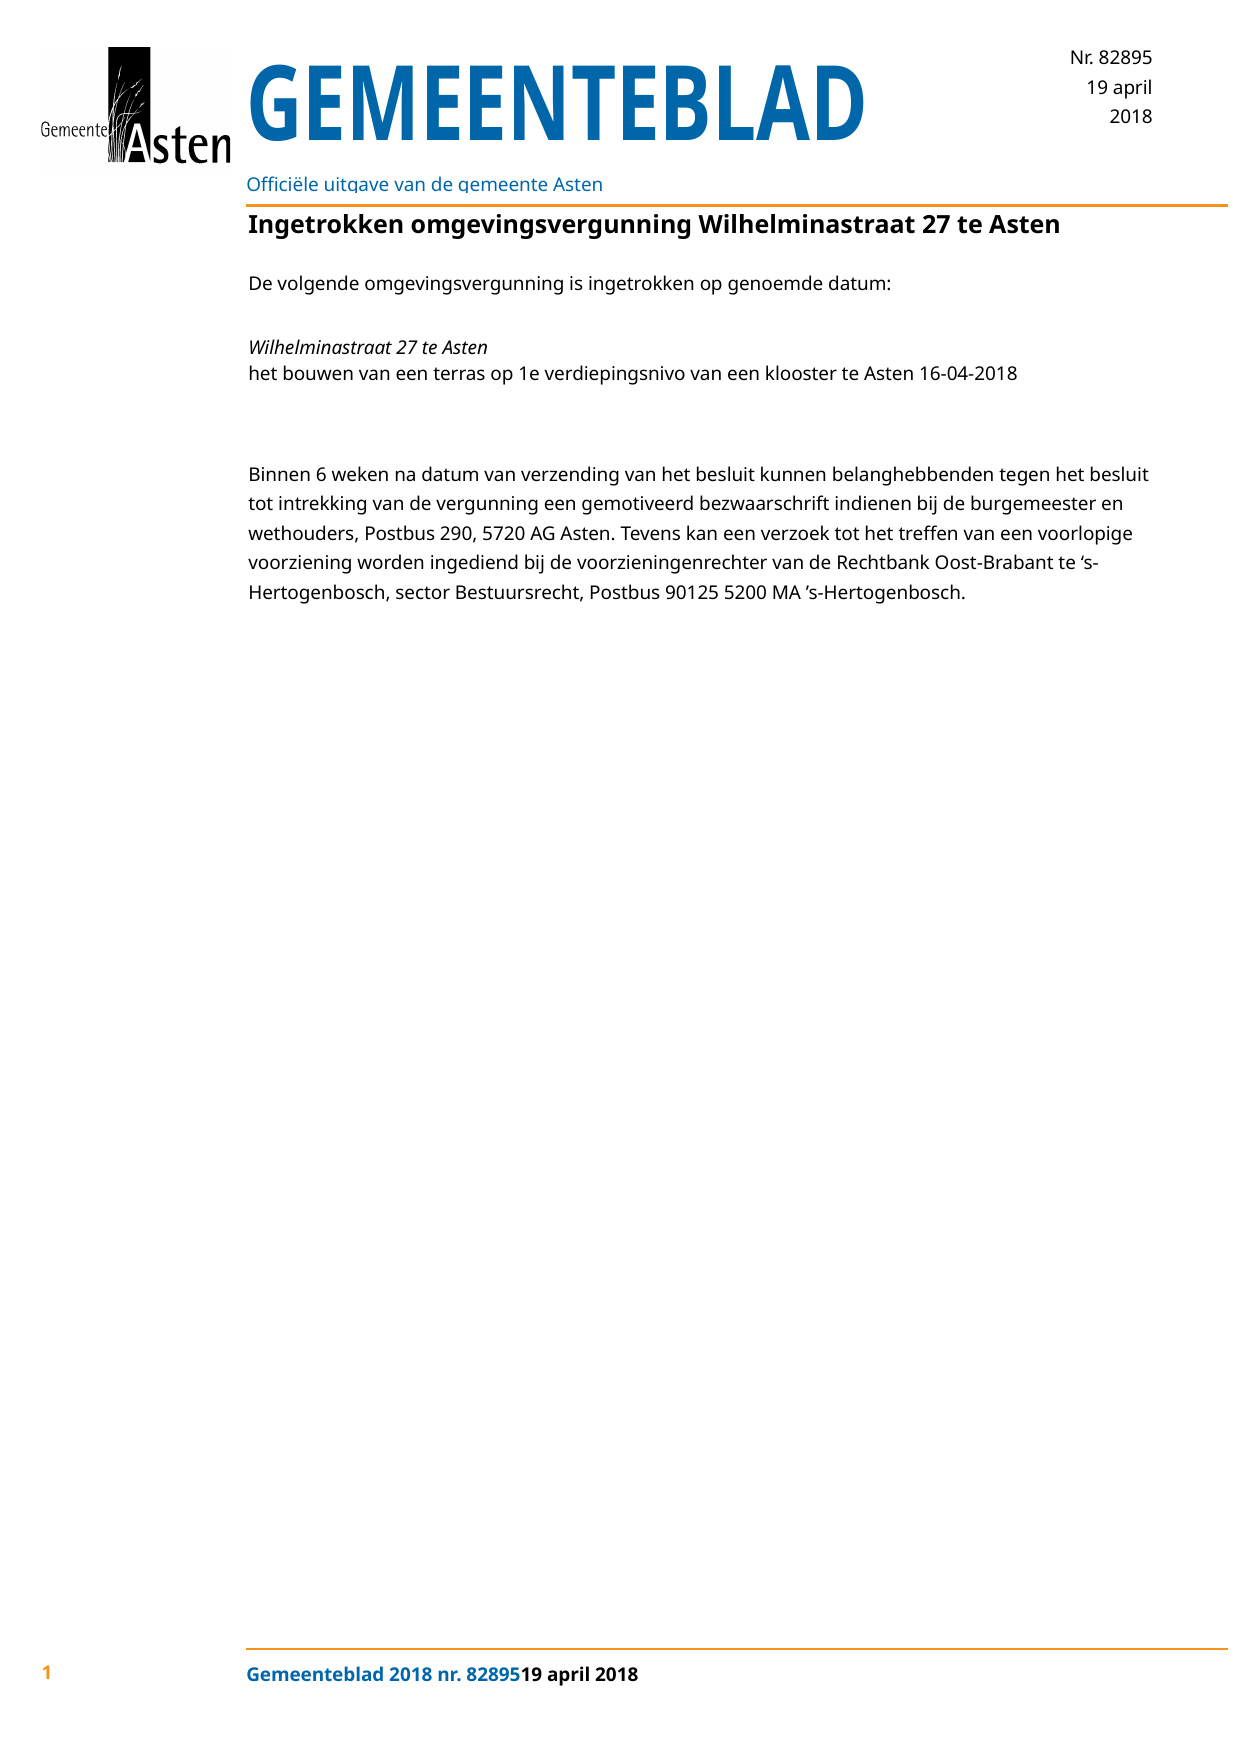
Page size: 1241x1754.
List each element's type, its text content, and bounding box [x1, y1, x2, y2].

text Binnen 6 weken na datum van verzending van het besluit kunnen belanghebbenden tegen het besluit tot intrekking van de vergunning een gemotiveerd bezwaarschrift indienen bij de burgemeester en wethouders, Postbus 290, 5720 AG Asten. Tevens kan een verzoek tot het treffen van een voorlopige voorziening worden ingediend bij de voorzieningenrechter van de Rechtbank Oost-Brabant te ‘s-Hertogenbosch, sector Bestuursrecht, Postbus 90125 5200 MA ’s-Hertogenbosch. [248, 461, 1152, 605]
text De volgende omgevingsvergunning is ingetrokken op genoemde datum: [248, 270, 1152, 296]
text Wilhelminastraat 27 te Asten [248, 334, 1152, 360]
text het bouwen van een terras op 1e verdiepingsnivo van een klooster te Asten 16-04-2018 [248, 360, 1152, 386]
picture [41, 47, 231, 172]
text Ingetrokken omgevingsvergunning Wilhelminastraat 27 te Asten [248, 207, 1152, 241]
